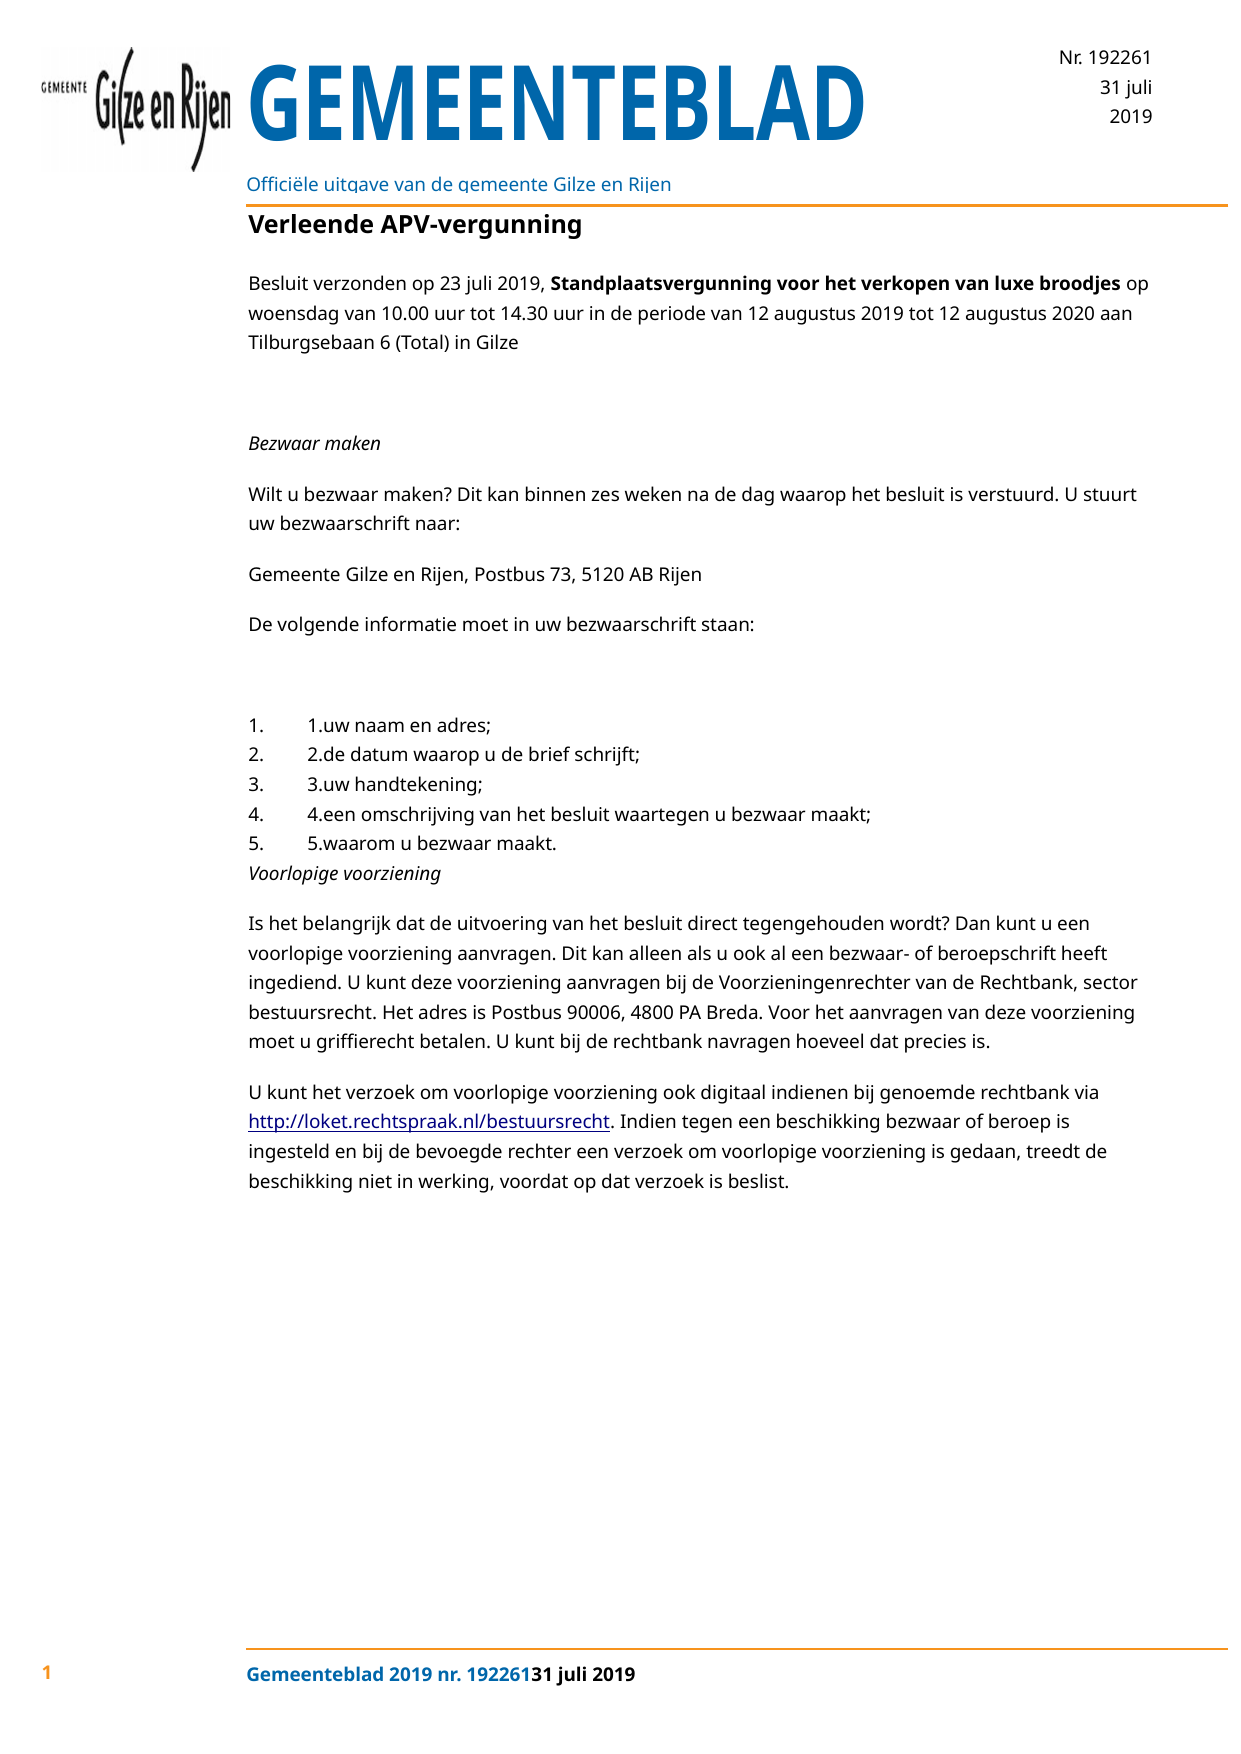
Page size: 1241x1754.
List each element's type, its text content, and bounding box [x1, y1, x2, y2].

list 1.uw naam en adres; [248, 712, 1152, 738]
text Is het belangrijk dat de uitvoering van het besluit direct tegengehouden wordt? Dan kunt u een voorlopige voorziening aanvragen. Dit kan alleen als u ook al een bezwaar- of beroepschrift heeft ingediend. U kunt deze voorziening aanvragen bij de Voorzieningenrechter van de Rechtbank, sector bestuursrecht. Het adres is Postbus 90006, 4800 PA Breda. Voor het aanvragen van deze voorziening moet u griffierecht betalen. U kunt bij de rechtbank navragen hoeveel dat precies is. [248, 910, 1152, 1054]
picture [41, 47, 231, 172]
text De volgende informatie moet in uw bezwaarschrift staan: [248, 611, 1152, 637]
text Voorlopige voorziening [248, 860, 1152, 886]
list 2.de datum waarop u de brief schrijft; [248, 742, 1152, 767]
list 5.waarom u bezwaar maakt. [248, 830, 1152, 856]
list 3.uw handtekening; [248, 771, 1152, 797]
text Wilt u bezwaar maken? Dit kan binnen zes weken na de dag waarop het besluit is verstuurd. U stuurt uw bezwaarschrift naar: [248, 481, 1152, 536]
text Verleende APV-vergunning [248, 207, 1152, 241]
text Bezwaar maken [248, 430, 1152, 456]
text Gemeente Gilze en Rijen, Postbus 73, 5120 AB Rijen [248, 561, 1152, 586]
text Besluit verzonden op 23 juli 2019, Standplaatsvergunning voor het verkopen van luxe broodjes op woensdag van 10.00 uur tot 14.30 uur in de periode van 12 augustus 2019 tot 12 augustus 2020 aan Tilburgsebaan 6 (Total) in Gilze [248, 270, 1152, 355]
text U kunt het verzoek om voorlopige voorziening ook digitaal indienen bij genoemde rechtbank via http://loket.rechtspraak.nl/bestuursrecht. Indien tegen een beschikking bezwaar of beroep is ingesteld en bij de bevoegde rechter een verzoek om voorlopige voorziening is gedaan, treedt de beschikking niet in werking, voordat op dat verzoek is beslist. [248, 1079, 1152, 1193]
list 4.een omschrijving van het besluit waartegen u bezwaar maakt; [248, 801, 1152, 826]
